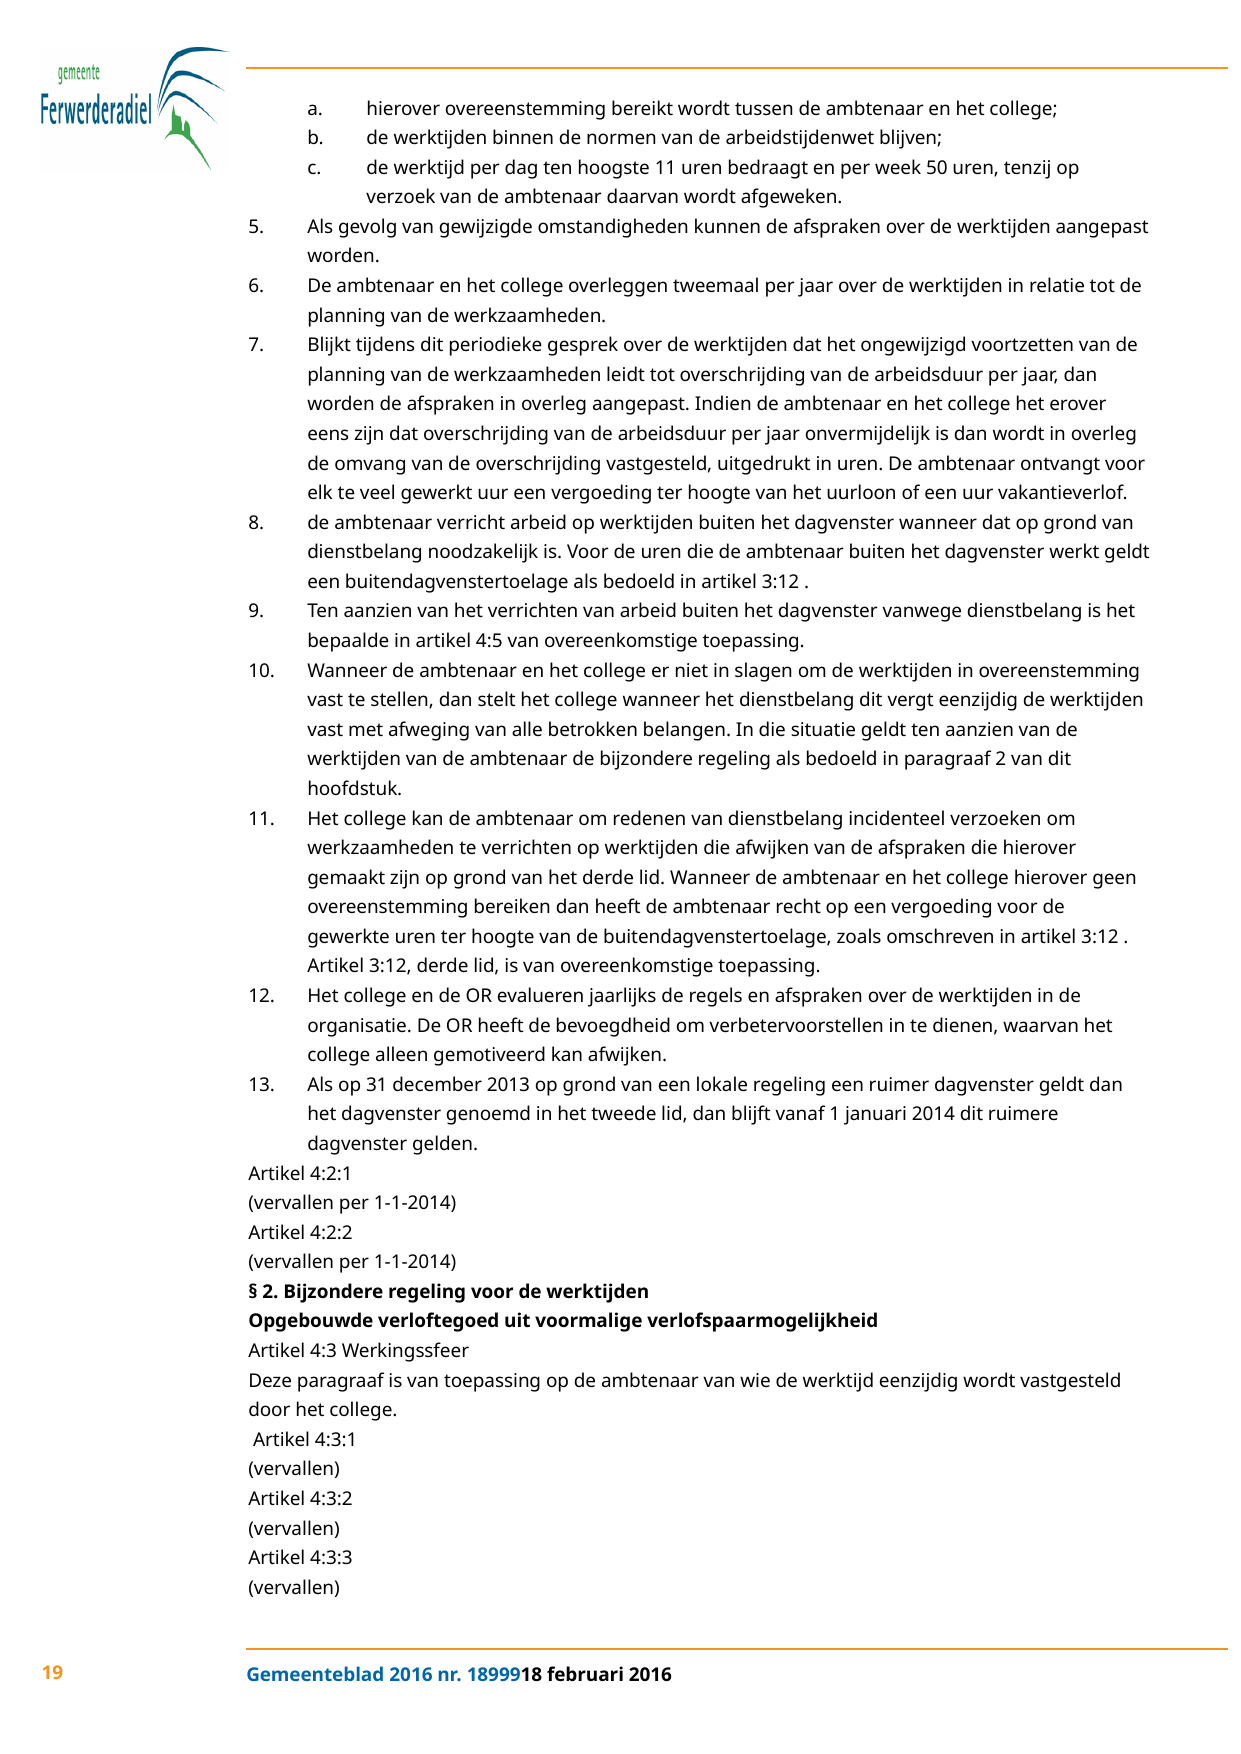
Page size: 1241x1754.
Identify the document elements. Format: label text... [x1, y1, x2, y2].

list De ambtenaar en het college overleggen tweemaal per jaar over de werktijden in relatie tot de planning van de werkzaamheden. [248, 272, 1152, 328]
list Als op 31 december 2013 op grond van een lokale regeling een ruimer dagvenster geldt dan het dagvenster genoemd in het tweede lid, dan blijft vanaf 1 januari 2014 dit ruimere dagvenster gelden. [248, 1071, 1152, 1156]
list de werktijden binnen de normen van de arbeidstijdenwet blijven; [307, 124, 1152, 150]
list Als gevolg van gewijzigde omstandigheden kunnen de afspraken over de werktijden aangepast worden. [248, 213, 1152, 268]
list Blijkt tijdens dit periodieke gesprek over de werktijden dat het ongewijzigd voortzetten van de planning van de werkzaamheden leidt tot overschrijding van de arbeidsduur per jaar, dan worden de afspraken in overleg aangepast. Indien de ambtenaar en het college het erover eens zijn dat overschrijding van de arbeidsduur per jaar onvermijdelijk is dan wordt in overleg de omvang van de overschrijding vastgesteld, uitgedrukt in uren. De ambtenaar ontvangt voor elk te veel gewerkt uur een vergoeding ter hoogte van het uurloon of een uur vakantieverlof. [248, 331, 1152, 505]
list de werktijd per dag ten hoogste 11 uren bedraagt en per week 50 uren, tenzij op verzoek van de ambtenaar daarvan wordt afgeweken. [307, 154, 1152, 209]
text Artikel 4:3:1 [248, 1426, 1152, 1452]
text Artikel 4:2:2 [248, 1219, 1152, 1245]
text (vervallen) [248, 1456, 1152, 1481]
text Deze paragraaf is van toepassing op de ambtenaar van wie de werktijd eenzijdig wordt vastgesteld door het college. [248, 1367, 1152, 1422]
list Wanneer de ambtenaar en het college er niet in slagen om de werktijden in overeenstemming vast te stellen, dan stelt het college wanneer het dienstbelang dit vergt eenzijdig de werktijden vast met afweging van alle betrokken belangen. In die situatie geldt ten aanzien van de werktijden van de ambtenaar de bijzondere regeling als bedoeld in paragraaf 2 van dit hoofdstuk. [248, 657, 1152, 801]
text Artikel 4:3 Werkingssfeer [248, 1337, 1152, 1363]
text Artikel 4:3:2 [248, 1485, 1152, 1511]
list hierover overeenstemming bereikt wordt tussen de ambtenaar en het college; [307, 95, 1152, 121]
text Artikel 4:2:1 [248, 1160, 1152, 1186]
text § 2. Bijzondere regeling voor de werktijden [248, 1278, 1152, 1304]
list Het college en de OR evalueren jaarlijks de regels en afspraken over de werktijden in de organisatie. De OR heeft de bevoegdheid om verbetervoorstellen in te dienen, waarvan het college alleen gemotiveerd kan afwijken. [248, 982, 1152, 1067]
text Opgebouwde verloftegoed uit voormalige verlofspaarmogelijkheid [248, 1308, 1152, 1333]
text (vervallen) [248, 1515, 1152, 1541]
list Ten aanzien van het verrichten van arbeid buiten het dagvenster vanwege dienstbelang is het bepaalde in artikel 4:5 van overeenkomstige toepassing. [248, 598, 1152, 653]
text Artikel 4:3:3 [248, 1544, 1152, 1570]
list Het college kan de ambtenaar om redenen van dienstbelang incidenteel verzoeken om werkzaamheden te verrichten op werktijden die afwijken van de afspraken die hierover gemaakt zijn op grond van het derde lid. Wanneer de ambtenaar en het college hierover geen overeenstemming bereiken dan heeft de ambtenaar recht op een vergoeding voor de gewerkte uren ter hoogte van de buitendagvenstertoelage, zoals omschreven in artikel 3:12 . Artikel 3:12, derde lid, is van overeenkomstige toepassing. [248, 805, 1152, 978]
text (vervallen per 1-1-2014) [248, 1189, 1152, 1215]
text (vervallen per 1-1-2014) [248, 1248, 1152, 1274]
list de ambtenaar verricht arbeid op werktijden buiten het dagvenster wanneer dat op grond van dienstbelang noodzakelijk is. Voor de uren die de ambtenaar buiten het dagvenster werkt geldt een buitendagvenstertoelage als bedoeld in artikel 3:12 . [248, 509, 1152, 594]
text (vervallen) [248, 1574, 1152, 1600]
picture [41, 47, 231, 172]
